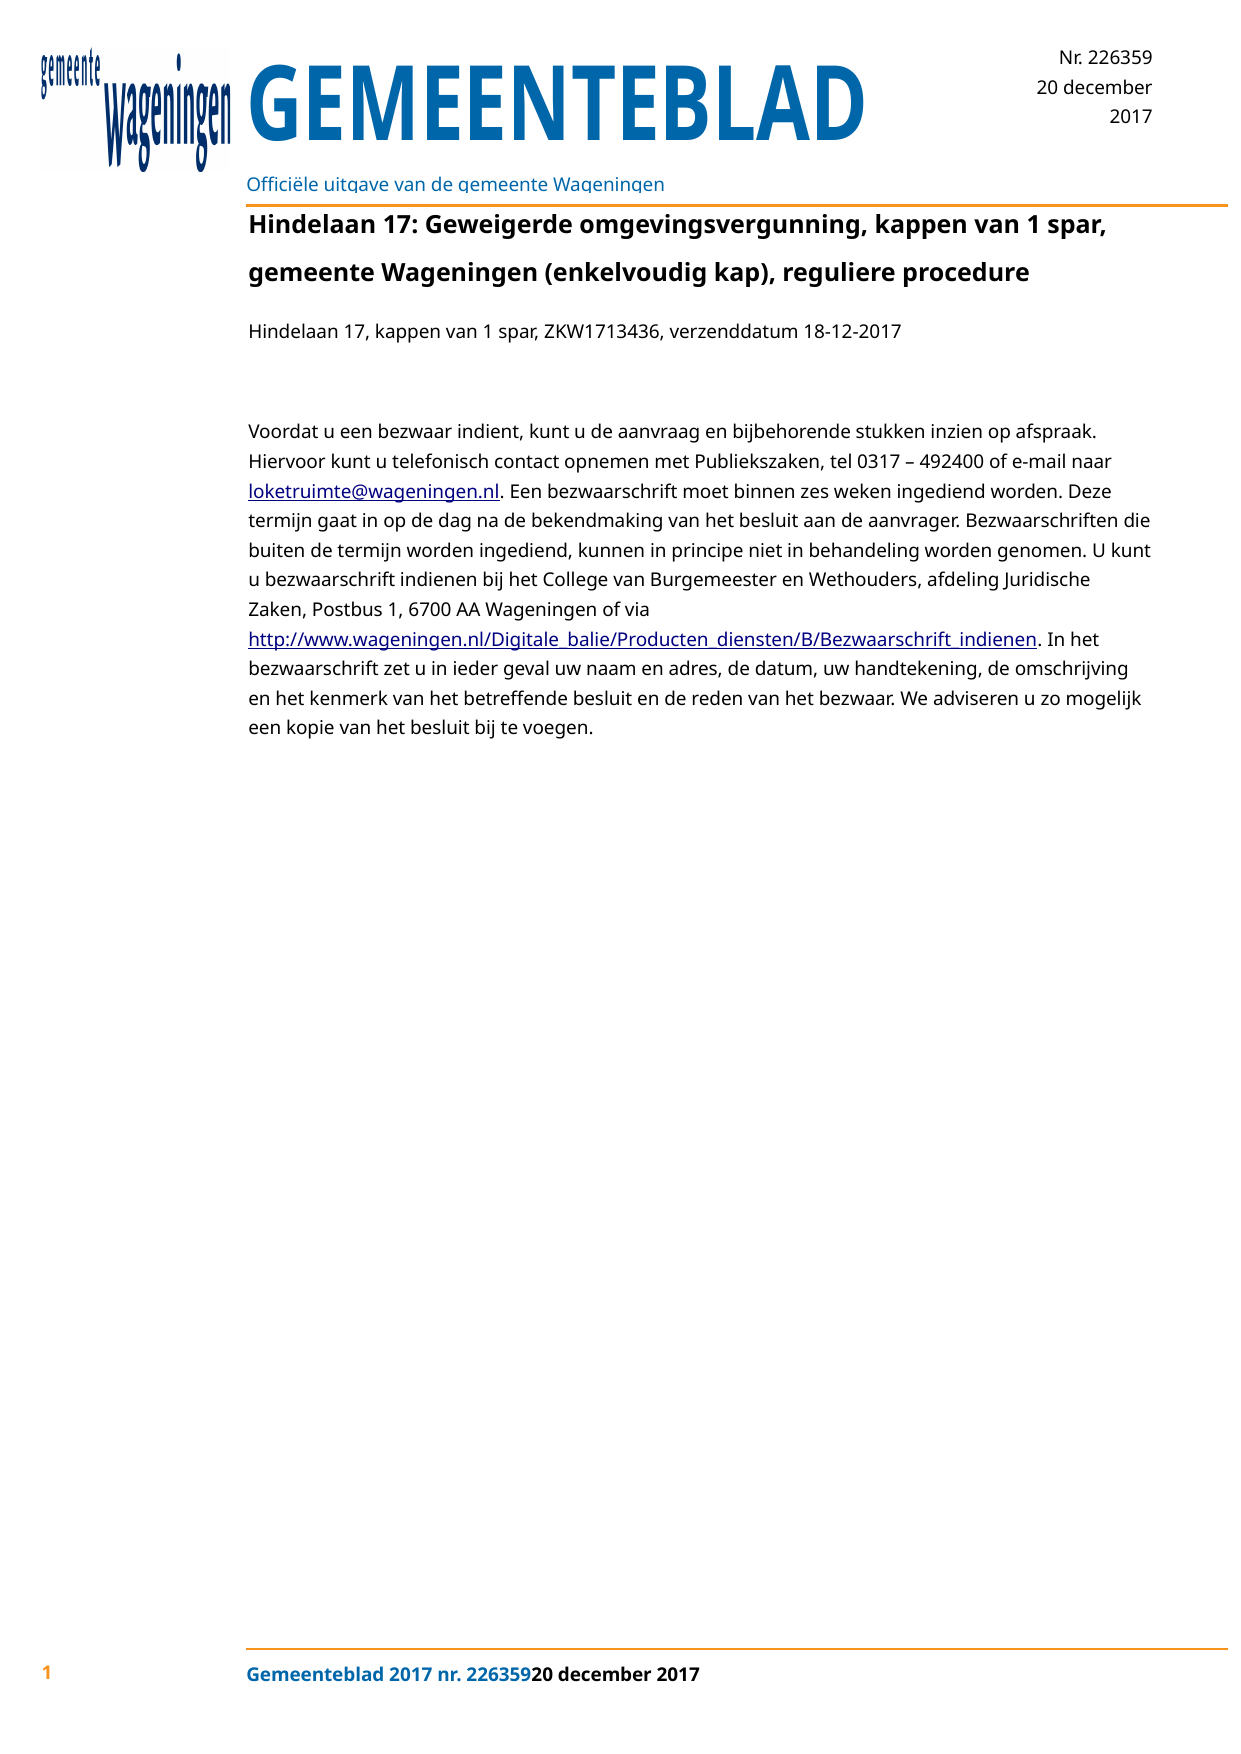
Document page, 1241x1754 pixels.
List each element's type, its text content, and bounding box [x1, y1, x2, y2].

text Voordat u een bezwaar indient, kunt u de aanvraag en bijbehorende stukken inzien op afspraak. Hiervoor kunt u telefonisch contact opnemen met Publiekszaken, tel 0317 – 492400 of e-mail naar loketruimte@wageningen.nl. Een bezwaarschrift moet binnen zes weken ingediend worden. Deze termijn gaat in op de dag na de bekendmaking van het besluit aan de aanvrager. Bezwaarschriften die buiten de termijn worden ingediend, kunnen in principe niet in behandeling worden genomen. U kunt u bezwaarschrift indienen bij het College van Burgemeester en Wethouders, afdeling Juridische Zaken, Postbus 1, 6700 AA Wageningen of via http://www.wageningen.nl/Digitale_balie/Producten_diensten/B/Bezwaarschrift_indienen. In het bezwaarschrift zet u in ieder geval uw naam en adres, de datum, uw handtekening, de omschrijving en het kenmerk van het betreffende besluit en de reden van het bezwaar. We adviseren u zo mogelijk een kopie van het besluit bij te voegen. [248, 419, 1152, 740]
text Hindelaan 17: Geweigerde omgevingsvergunning, kappen van 1 spar, gemeente Wageningen (enkelvoudig kap), reguliere procedure [248, 207, 1152, 288]
text Hindelaan 17, kappen van 1 spar, ZKW1713436, verzenddatum 18-12-2017 [248, 318, 1152, 344]
picture [41, 47, 231, 172]
